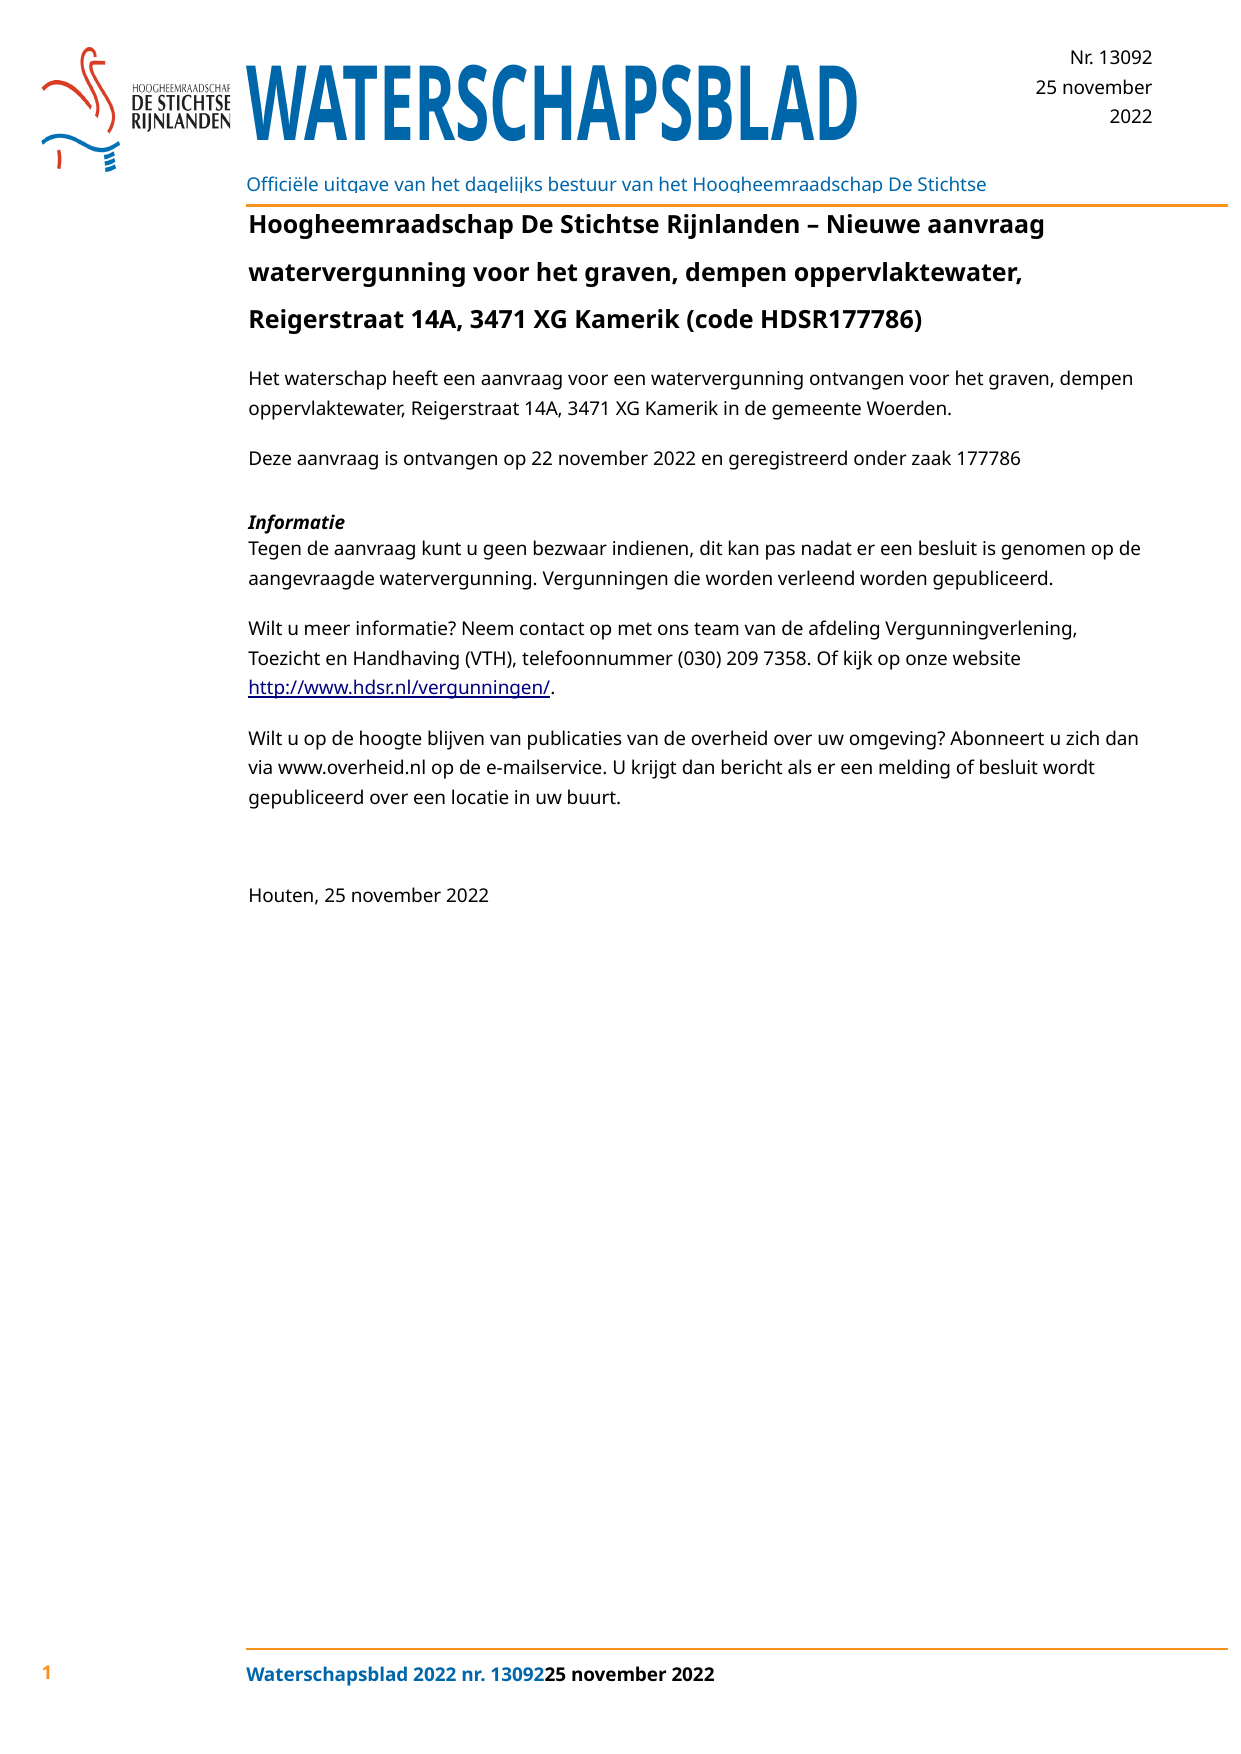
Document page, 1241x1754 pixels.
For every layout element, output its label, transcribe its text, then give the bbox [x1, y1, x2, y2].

text Wilt u op de hoogte blijven van publicaties van de overheid over uw omgeving? Abonneert u zich dan via www.overheid.nl op de e-mailservice. U krijgt dan bericht als er een melding of besluit wordt gepubliceerd over een locatie in uw buurt. [248, 725, 1152, 810]
text Informatie [248, 509, 1152, 535]
text Houten, 25 november 2022 [248, 882, 1152, 908]
text Wilt u meer informatie? Neem contact op met ons team van de afdeling Vergunningverlening, Toezicht en Handhaving (VTH), telefoonnummer (030) 209 7358. Of kijk op onze website http://www.hdsr.nl/vergunningen/. [248, 615, 1152, 700]
text Het waterschap heeft een aanvraag voor een watervergunning ontvangen voor het graven, dempen oppervlaktewater, Reigerstraat 14A, 3471 XG Kamerik in de gemeente Woerden. [248, 366, 1152, 421]
text Tegen de aanvraag kunt u geen bezwaar indienen, dit kan pas nadat er een besluit is genomen op de aangevraagde watervergunning. Vergunningen die worden verleend worden gepubliceerd. [248, 535, 1152, 591]
text Deze aanvraag is ontvangen op 22 november 2022 en geregistreerd onder zaak 177786 [248, 446, 1152, 471]
picture [41, 47, 231, 172]
text Hoogheemraadschap De Stichtse Rijnlanden – Nieuwe aanvraag watervergunning voor het graven, dempen oppervlaktewater, Reigerstraat 14A, 3471 XG Kamerik (code HDSR177786) [248, 207, 1152, 336]
